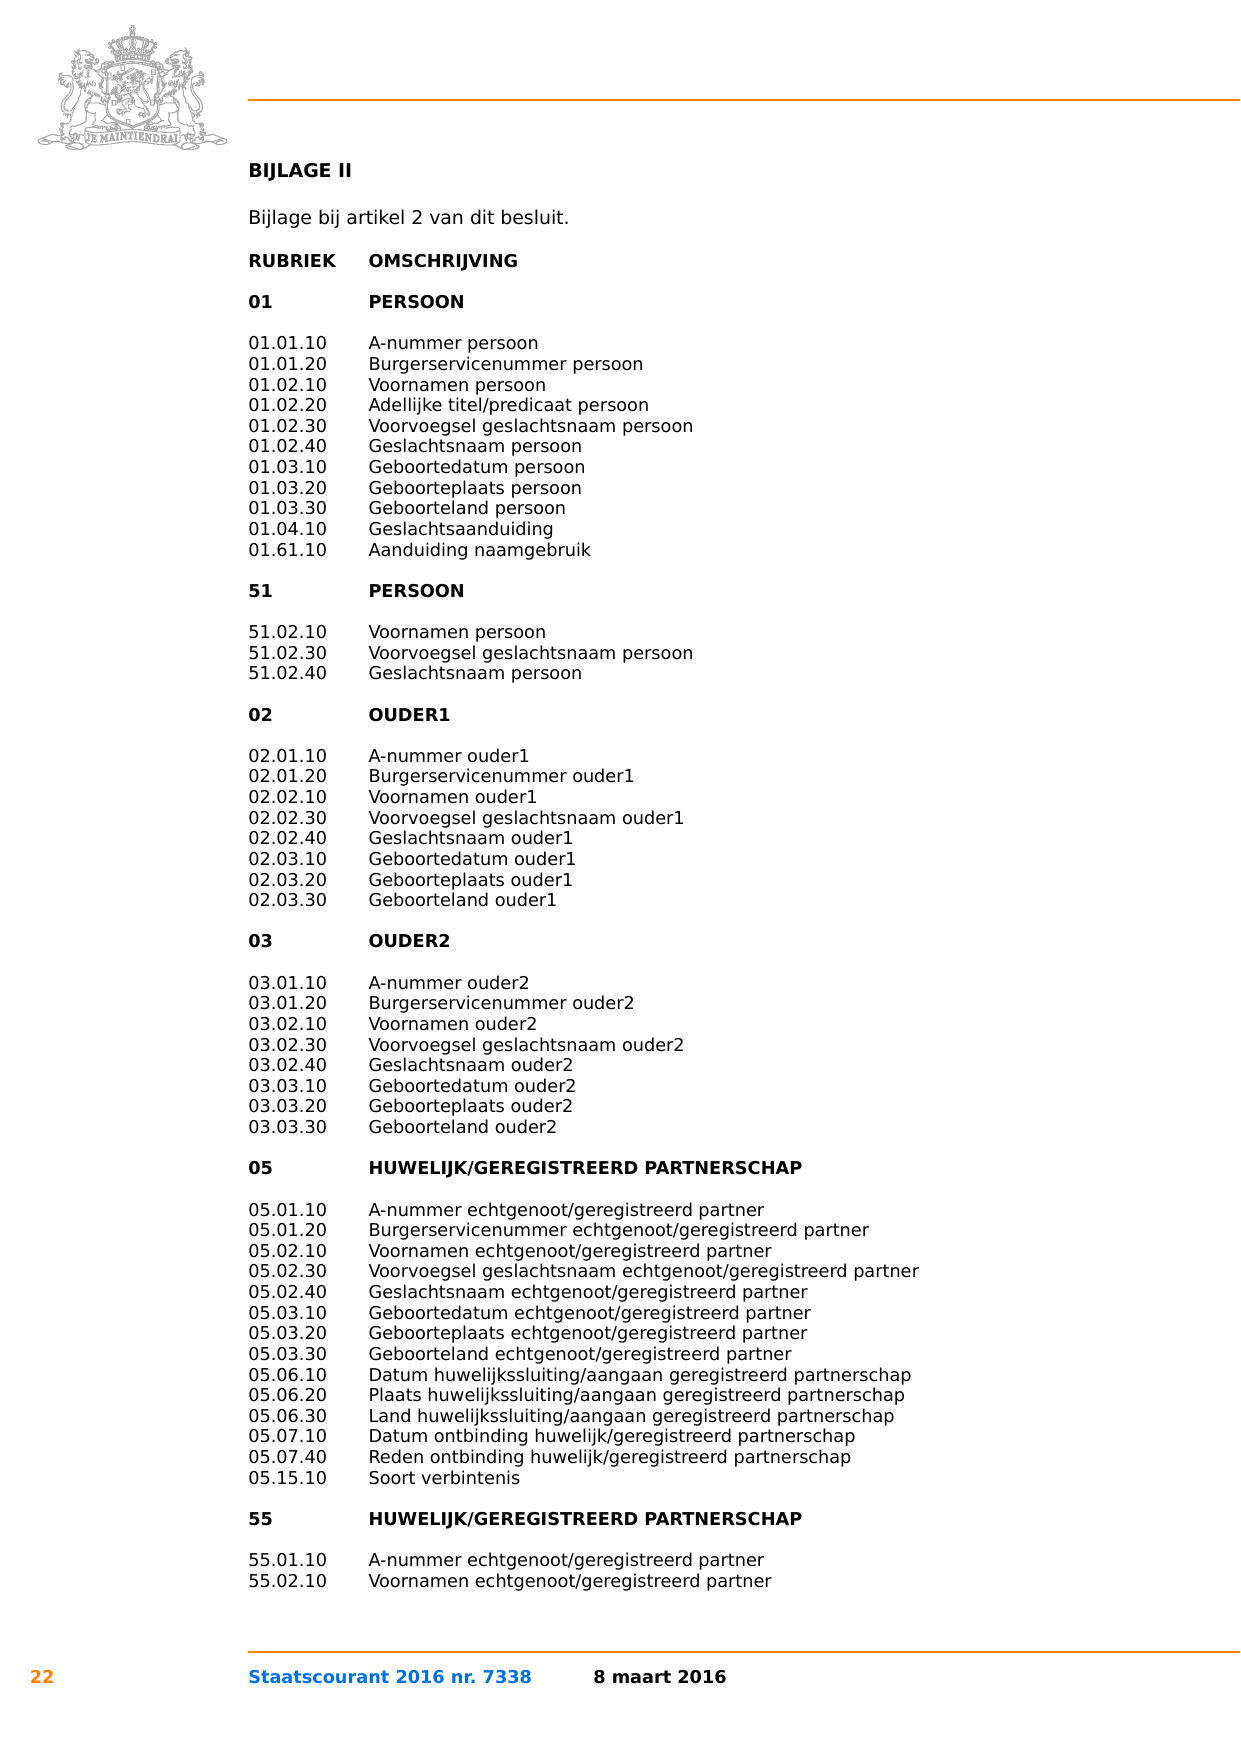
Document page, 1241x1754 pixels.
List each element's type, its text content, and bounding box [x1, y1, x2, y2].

table_cell 01.03.30 [248, 498, 362, 519]
table_cell Adellijke titel/predicaat persoon [363, 395, 1163, 416]
table_cell Geslachtsnaam ouder1 [363, 828, 1163, 849]
table_cell Reden ontbinding huwelijk/geregistreerd partnerschap [363, 1447, 1163, 1468]
table_cell Voornamen echtgenoot/geregistreerd partner [363, 1571, 1163, 1591]
table_cell A-nummer persoon [363, 333, 1163, 354]
table_cell 01.02.20 [248, 395, 362, 416]
table_cell Geboortedatum ouder2 [363, 1076, 1163, 1096]
table_cell [363, 952, 1163, 973]
table_cell OUDER2 [363, 931, 1163, 952]
table_cell Voornamen ouder1 [363, 787, 1163, 808]
table_cell 01.03.10 [248, 457, 362, 478]
table_cell 02.02.10 [248, 787, 362, 808]
table_cell 55.02.10 [248, 1571, 362, 1591]
table_cell Geboortedatum persoon [363, 457, 1163, 478]
table_cell 51.02.40 [248, 663, 362, 684]
table_cell 01.02.40 [248, 436, 362, 457]
table_cell Geboortedatum ouder1 [363, 849, 1163, 869]
table_cell [363, 1488, 1163, 1509]
table_cell Soort verbintenis [363, 1468, 1163, 1488]
table_cell 01.01.10 [248, 333, 362, 354]
table_cell 05.02.40 [248, 1282, 362, 1303]
table_cell [248, 1488, 362, 1509]
table_cell Burgerservicenummer ouder2 [363, 993, 1163, 1014]
table_cell Voornamen echtgenoot/geregistreerd partner [363, 1241, 1163, 1261]
table_cell Geslachtsnaam persoon [363, 436, 1163, 457]
table_header RUBRIEK [248, 251, 362, 271]
table_cell 05.02.10 [248, 1241, 362, 1261]
table_cell [363, 1179, 1163, 1199]
table_cell [248, 560, 362, 581]
table_cell [248, 725, 362, 746]
table_cell 51 [248, 581, 362, 601]
table_cell HUWELIJK/GEREGISTREERD PARTNERSCHAP [363, 1509, 1163, 1529]
table_cell Datum ontbinding huwelijk/geregistreerd partnerschap [363, 1426, 1163, 1447]
table_cell 05.01.20 [248, 1220, 362, 1241]
table_cell [248, 601, 362, 622]
table_cell Geboorteplaats echtgenoot/geregistreerd partner [363, 1323, 1163, 1344]
table_header OMSCHRIJVING [363, 251, 1163, 271]
table_cell 02.02.30 [248, 808, 362, 828]
table_cell 02.01.10 [248, 746, 362, 766]
table_cell 03.02.30 [248, 1035, 362, 1055]
table_cell [363, 271, 1163, 292]
table_cell 02.02.40 [248, 828, 362, 849]
table_cell [363, 1530, 1163, 1550]
table_cell 01.01.20 [248, 354, 362, 374]
table_cell 01.02.30 [248, 416, 362, 436]
table_cell [248, 313, 362, 333]
table_cell [363, 601, 1163, 622]
table_cell 51.02.10 [248, 622, 362, 643]
table_cell 05.06.20 [248, 1385, 362, 1406]
table_cell 05.02.30 [248, 1261, 362, 1282]
table_cell 05.15.10 [248, 1468, 362, 1488]
table_cell Geboorteland ouder1 [363, 890, 1163, 911]
table_cell Voornamen ouder2 [363, 1014, 1163, 1034]
table_cell 02.03.20 [248, 870, 362, 890]
table_cell Plaats huwelijkssluiting/aangaan geregistreerd partnerschap [363, 1385, 1163, 1406]
table_cell 02.01.20 [248, 766, 362, 787]
table_cell Land huwelijkssluiting/aangaan geregistreerd partnerschap [363, 1406, 1163, 1426]
table_cell 02 [248, 705, 362, 725]
table_cell 03.02.40 [248, 1055, 362, 1076]
table_cell 01.02.10 [248, 375, 362, 395]
table_cell [248, 271, 362, 292]
text Bijlage bij artikel 2 van dit besluit. [248, 207, 1163, 229]
table_cell 01.61.10 [248, 540, 362, 560]
table_cell OUDER1 [363, 705, 1163, 725]
table_cell Geslachtsaanduiding [363, 519, 1163, 539]
table_cell Burgerservicenummer persoon [363, 354, 1163, 374]
table_cell 55.01.10 [248, 1550, 362, 1571]
table_cell Geboorteland echtgenoot/geregistreerd partner [363, 1344, 1163, 1364]
table_cell 05.03.30 [248, 1344, 362, 1364]
table_cell Voorvoegsel geslachtsnaam ouder2 [363, 1035, 1163, 1055]
table_cell HUWELIJK/GEREGISTREERD PARTNERSCHAP [363, 1158, 1163, 1179]
table_cell 03 [248, 931, 362, 952]
table_cell 03.01.20 [248, 993, 362, 1014]
table_cell [363, 911, 1163, 931]
table_cell [248, 684, 362, 704]
table_cell Burgerservicenummer echtgenoot/geregistreerd partner [363, 1220, 1163, 1241]
table_cell Voorvoegsel geslachtsnaam persoon [363, 416, 1163, 436]
table_cell Voornamen persoon [363, 622, 1163, 643]
table_cell A-nummer echtgenoot/geregistreerd partner [363, 1200, 1163, 1220]
table_cell [248, 911, 362, 931]
table_cell 51.02.30 [248, 643, 362, 663]
table_cell Voorvoegsel geslachtsnaam ouder1 [363, 808, 1163, 828]
table_cell A-nummer echtgenoot/geregistreerd partner [363, 1550, 1163, 1571]
table_cell Geslachtsnaam persoon [363, 663, 1163, 684]
table_cell PERSOON [363, 581, 1163, 601]
table_cell 05.06.10 [248, 1365, 362, 1385]
table_cell 03.03.10 [248, 1076, 362, 1096]
table_cell [363, 560, 1163, 581]
table_cell 55 [248, 1509, 362, 1529]
table_cell [363, 1138, 1163, 1158]
table_cell Geboorteplaats ouder1 [363, 870, 1163, 890]
table_cell Aanduiding naamgebruik [363, 540, 1163, 560]
table_cell 05.03.20 [248, 1323, 362, 1344]
table_cell A-nummer ouder1 [363, 746, 1163, 766]
table_cell Voorvoegsel geslachtsnaam persoon [363, 643, 1163, 663]
table_cell 05 [248, 1158, 362, 1179]
table_cell [248, 1530, 362, 1550]
table_cell 05.07.10 [248, 1426, 362, 1447]
table_cell 01.03.20 [248, 478, 362, 498]
table_cell 03.02.10 [248, 1014, 362, 1034]
table_cell Geboorteplaats ouder2 [363, 1096, 1163, 1117]
table_cell Voornamen persoon [363, 375, 1163, 395]
table_cell 05.07.40 [248, 1447, 362, 1468]
table_cell [248, 952, 362, 973]
table_cell 05.03.10 [248, 1303, 362, 1323]
table_cell Geslachtsnaam echtgenoot/geregistreerd partner [363, 1282, 1163, 1303]
table_cell Geboorteland ouder2 [363, 1117, 1163, 1138]
subtitle BIJLAGE II [248, 160, 1163, 182]
table_cell Geslachtsnaam ouder2 [363, 1055, 1163, 1076]
table_cell 01 [248, 292, 362, 313]
table_cell Datum huwelijkssluiting/aangaan geregistreerd partnerschap [363, 1365, 1163, 1385]
table_cell Geboortedatum echtgenoot/geregistreerd partner [363, 1303, 1163, 1323]
table_cell [363, 725, 1163, 746]
table_cell 02.03.10 [248, 849, 362, 869]
table_cell 05.06.30 [248, 1406, 362, 1426]
table_cell 05.01.10 [248, 1200, 362, 1220]
table_cell [248, 1138, 362, 1158]
table_cell Burgerservicenummer ouder1 [363, 766, 1163, 787]
table_cell 03.03.20 [248, 1096, 362, 1117]
table_cell [363, 313, 1163, 333]
table_cell Geboorteplaats persoon [363, 478, 1163, 498]
table_cell 02.03.30 [248, 890, 362, 911]
table_cell [363, 684, 1163, 704]
table_cell Voorvoegsel geslachtsnaam echtgenoot/geregistreerd partner [363, 1261, 1163, 1282]
table_cell [248, 1179, 362, 1199]
table_cell 01.04.10 [248, 519, 362, 539]
table_cell 03.03.30 [248, 1117, 362, 1138]
table_cell Geboorteland persoon [363, 498, 1163, 519]
table_cell 03.01.10 [248, 973, 362, 993]
picture [38, 25, 227, 150]
table_cell A-nummer ouder2 [363, 973, 1163, 993]
table_cell PERSOON [363, 292, 1163, 313]
